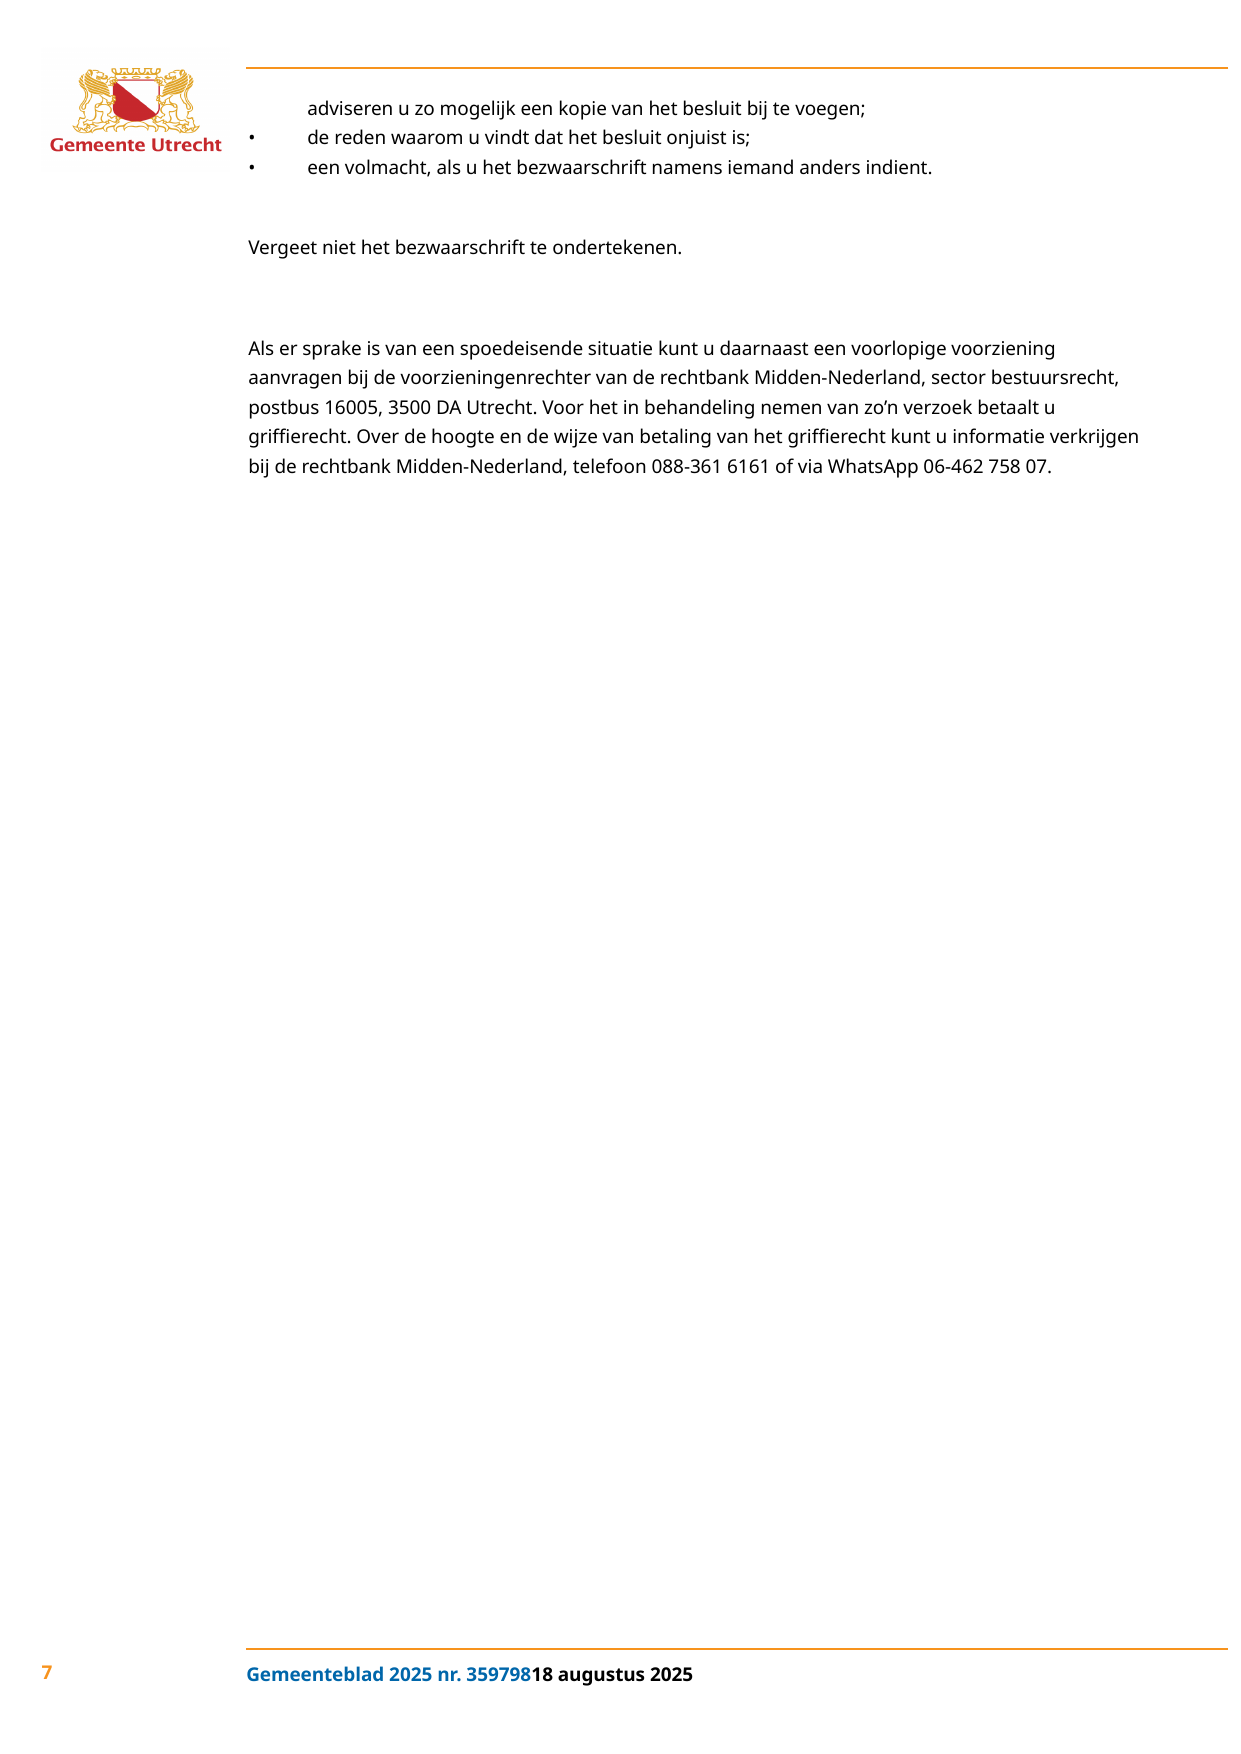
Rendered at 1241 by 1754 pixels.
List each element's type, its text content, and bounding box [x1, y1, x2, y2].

text Vergeet niet het bezwaarschrift te ondertekenen. [248, 234, 1152, 260]
list een volmacht, als u het bezwaarschrift namens iemand anders indient. [248, 154, 1152, 180]
list de reden waarom u vindt dat het besluit onjuist is; [248, 124, 1152, 150]
text Als er sprake is van een spoedeisende situatie kunt u daarnaast een voorlopige voorziening aanvragen bij de voorzieningenrechter van de rechtbank Midden-Nederland, sector bestuursrecht, postbus 16005, 3500 DA Utrecht. Voor het in behandeling nemen van zo’n verzoek betaalt u griffierecht. Over de hoogte en de wijze van betaling van het griffierecht kunt u informatie verkrijgen bij de rechtbank Midden-Nederland, telefoon 088-361 6161 of via WhatsApp 06-462 758 07. [248, 335, 1152, 479]
list adviseren u zo mogelijk een kopie van het besluit bij te voegen; [248, 95, 1152, 121]
picture [41, 47, 231, 172]
